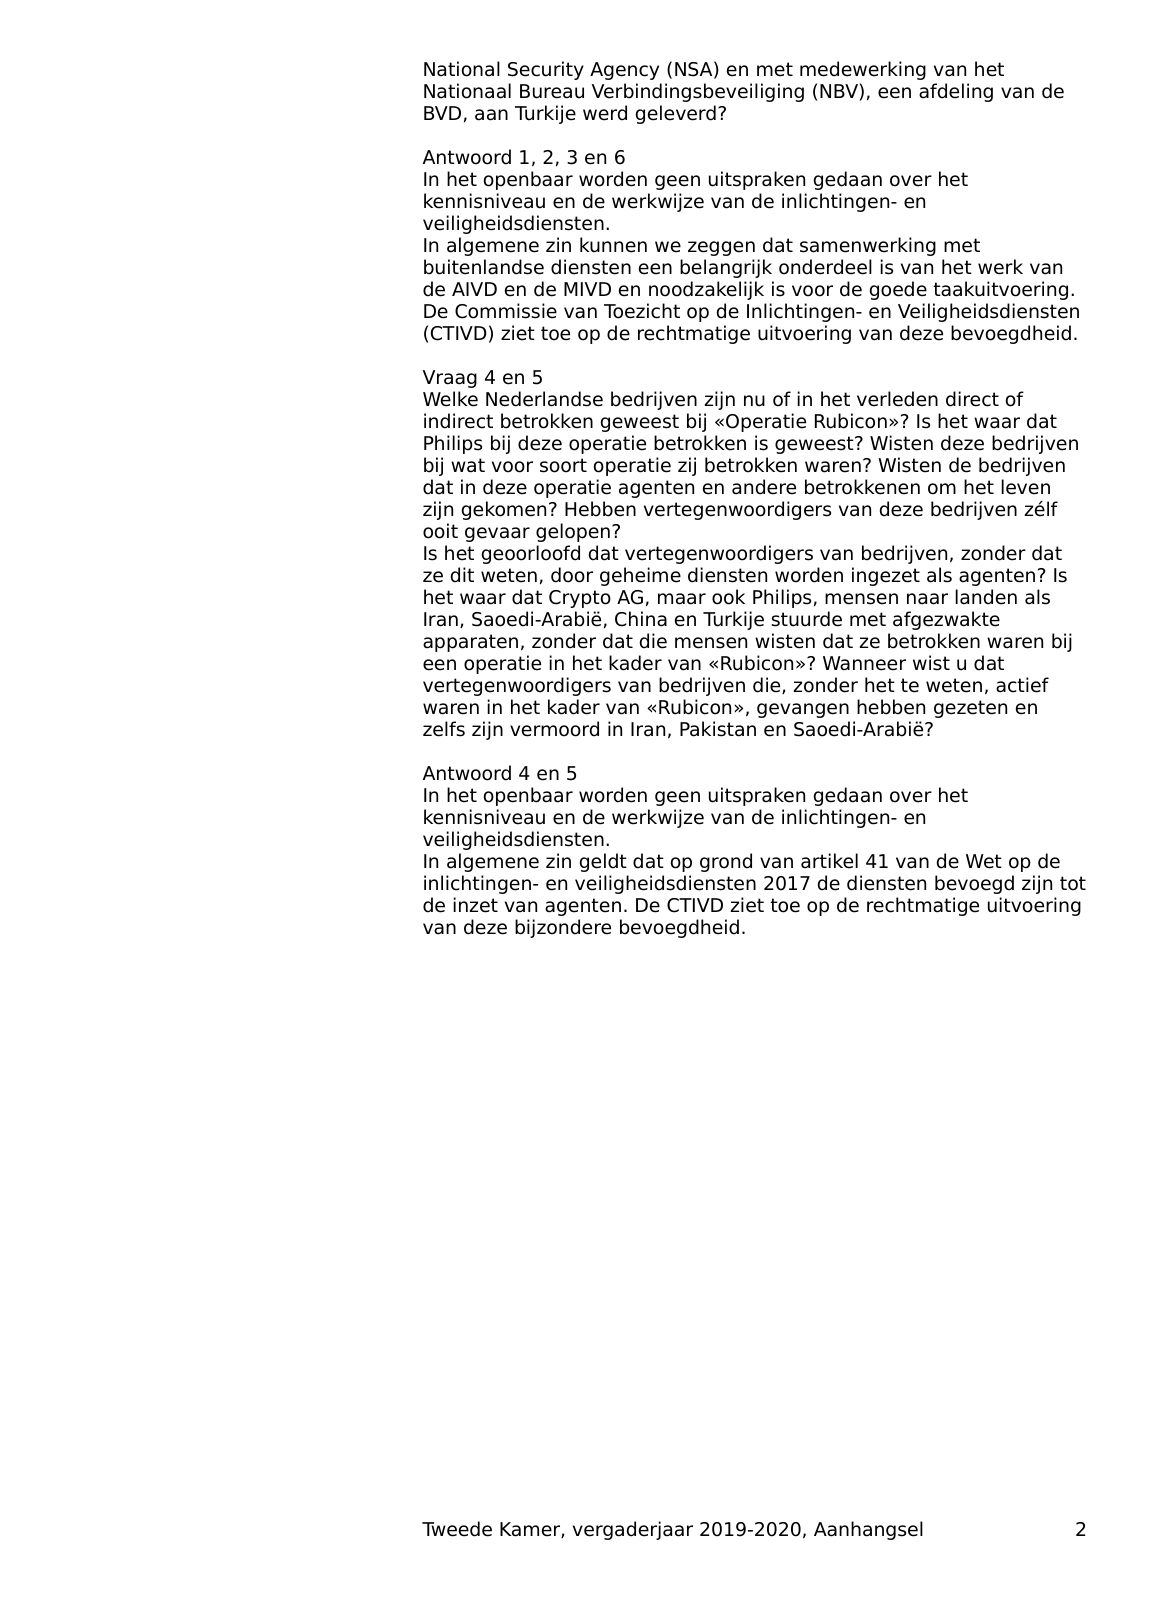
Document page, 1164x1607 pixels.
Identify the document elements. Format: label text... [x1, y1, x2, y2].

text Welke Nederlandse bedrijven zijn nu of in het verleden direct of indirect betrokken geweest bij «Operatie Rubicon»? Is het waar dat Philips bij deze operatie betrokken is geweest? Wisten deze bedrijven bij wat voor soort operatie zij betrokken waren? Wisten de bedrijven dat in deze operatie agenten en andere betrokkenen om het leven zijn gekomen? Hebben vertegenwoordigers van deze bedrijven zélf ooit gevaar gelopen? [422, 389, 1087, 543]
text In het openbaar worden geen uitspraken gedaan over het kennisniveau en de werkwijze van de inlichtingen- en veiligheidsdiensten. [422, 785, 1087, 851]
text In algemene zin kunnen we zeggen dat samenwerking met buitenlandse diensten een belangrijk onderdeel is van het werk van de AIVD en de MIVD en noodzakelijk is voor de goede taakuitvoering. De Commissie van Toezicht op de Inlichtingen- en Veiligheidsdiensten (CTIVD) ziet toe op de rechtmatige uitvoering van deze bevoegdheid. [422, 235, 1087, 345]
text In algemene zin geldt dat op grond van artikel 41 van de Wet op de inlichtingen- en veiligheidsdiensten 2017 de diensten bevoegd zijn tot de inzet van agenten. De CTIVD ziet toe op de rechtmatige uitvoering van deze bijzondere bevoegdheid. [422, 851, 1087, 939]
text National Security Agency (NSA) en met medewerking van het Nationaal Bureau Verbindingsbeveiliging (NBV), een afdeling van de BVD, aan Turkije werd geleverd? [422, 59, 1087, 125]
text Is het geoorloofd dat vertegenwoordigers van bedrijven, zonder dat ze dit weten, door geheime diensten worden ingezet als agenten? Is het waar dat Crypto AG, maar ook Philips, mensen naar landen als Iran, Saoedi-Arabië, China en Turkije stuurde met afgezwakte apparaten, zonder dat die mensen wisten dat ze betrokken waren bij een operatie in het kader van «Rubicon»? Wanneer wist u dat vertegenwoordigers van bedrijven die, zonder het te weten, actief waren in het kader van «Rubicon», gevangen hebben gezeten en zelfs zijn vermoord in Iran, Pakistan en Saoedi-Arabië? [422, 543, 1087, 741]
text Antwoord 4 en 5 [422, 763, 1087, 785]
text In het openbaar worden geen uitspraken gedaan over het kennisniveau en de werkwijze van de inlichtingen- en veiligheidsdiensten. [422, 169, 1087, 235]
text Vraag 4 en 5 [422, 367, 1087, 389]
text Antwoord 1, 2, 3 en 6 [422, 147, 1087, 169]
